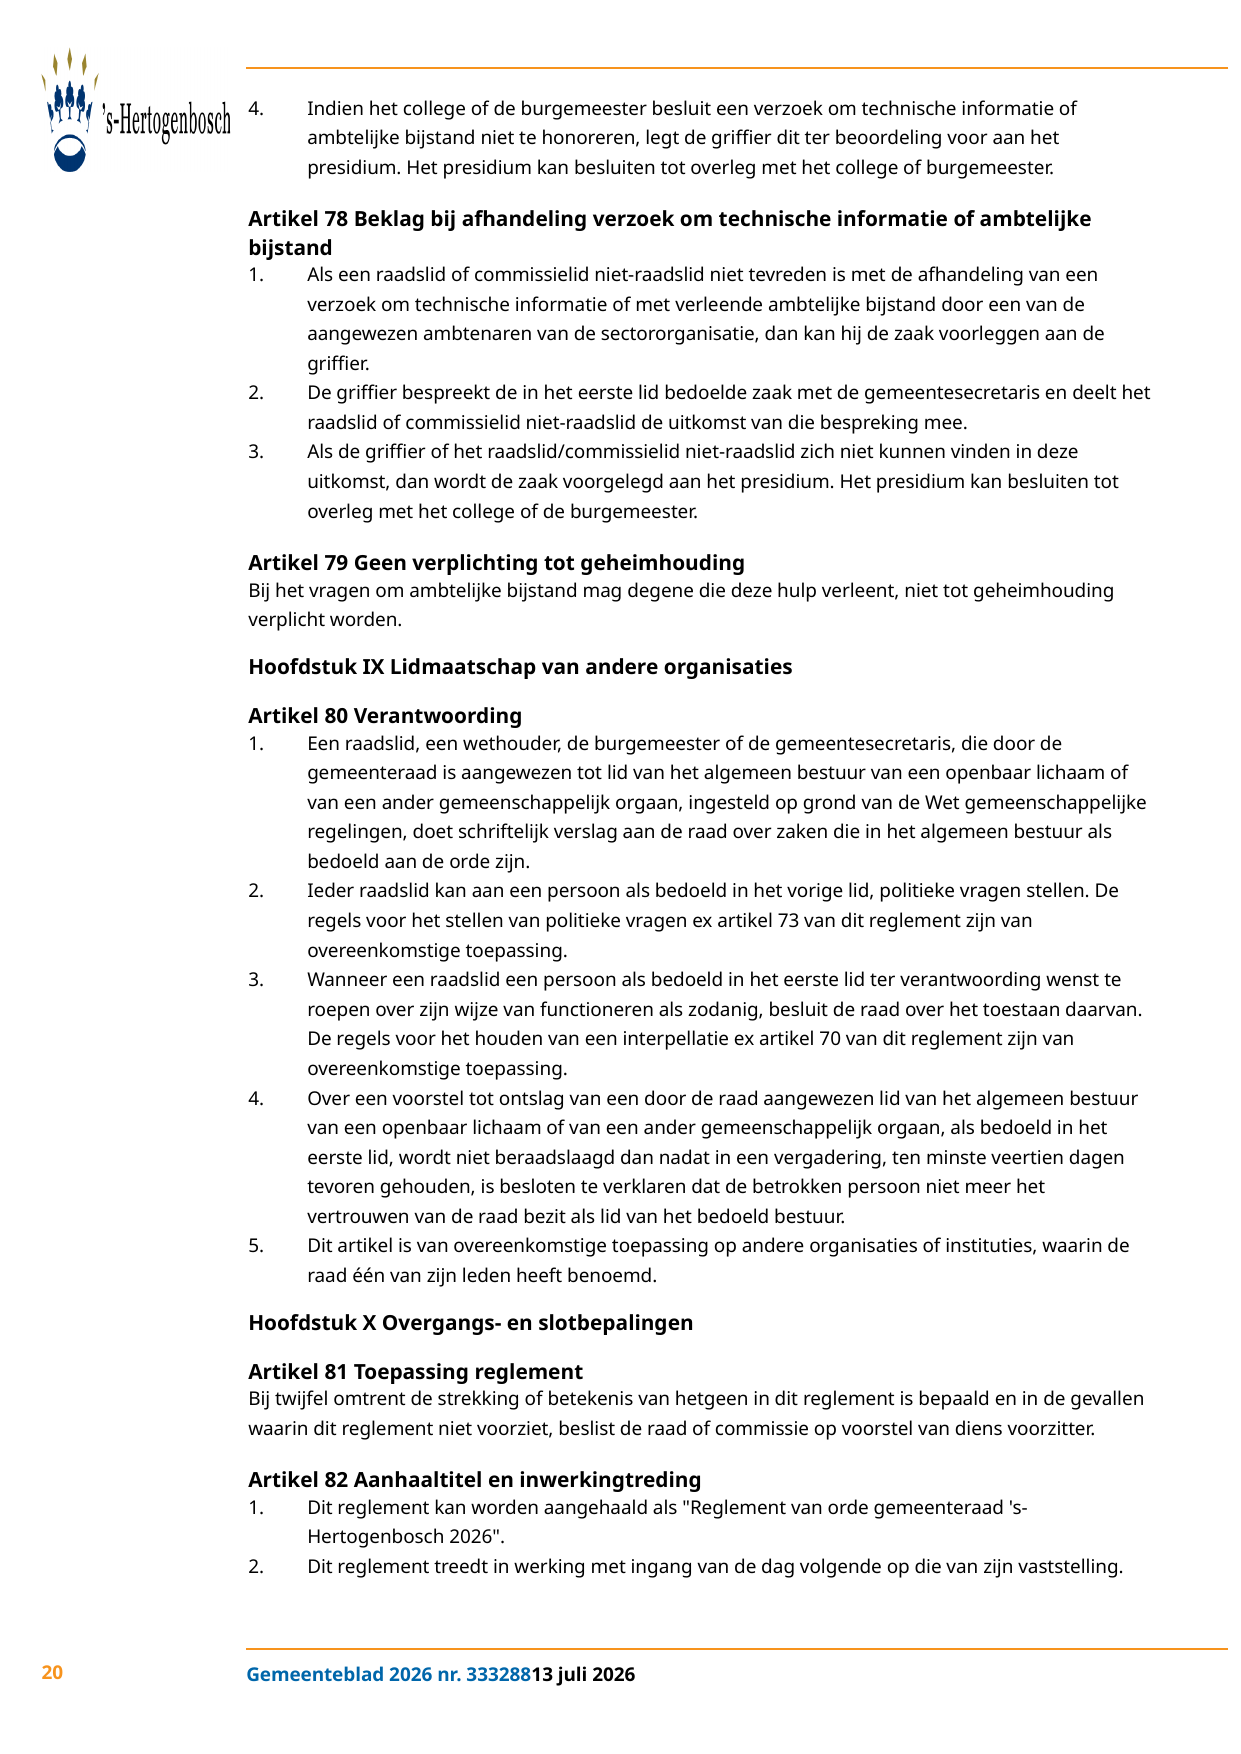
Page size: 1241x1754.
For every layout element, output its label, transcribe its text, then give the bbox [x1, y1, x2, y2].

list Dit reglement kan worden aangehaald als "Reglement van orde gemeenteraad 's-Hertogenbosch 2026". [248, 1494, 1152, 1549]
text Artikel 80 Verantwoording [248, 701, 1152, 730]
list Een raadslid, een wethouder, de burgemeester of de gemeentesecretaris, die door de gemeenteraad is aangewezen tot lid van het algemeen bestuur van een openbaar lichaam of van een ander gemeenschappelijk orgaan, ingesteld op grond van de Wet gemeenschappelijke regelingen, doet schriftelijk verslag aan de raad over zaken die in het algemeen bestuur als bedoeld aan de orde zijn. [248, 730, 1152, 874]
text Bij twijfel omtrent de strekking of betekenis van hetgeen in dit reglement is bepaald en in de gevallen waarin dit reglement niet voorziet, beslist de raad of commissie op voorstel van diens voorzitter. [248, 1386, 1152, 1441]
list Dit reglement treedt in werking met ingang van de dag volgende op die van zijn vaststelling. [248, 1553, 1152, 1579]
text Artikel 78 Beklag bij afhandeling verzoek om technische informatie of ambtelijke bijstand [248, 204, 1152, 261]
list De griffier bespreekt de in het eerste lid bedoelde zaak met de gemeentesecretaris en deelt het raadslid of commissielid niet-raadslid de uitkomst van die bespreking mee. [248, 379, 1152, 435]
list Wanneer een raadslid een persoon als bedoeld in het eerste lid ter verantwoording wenst te roepen over zijn wijze van functioneren als zodanig, besluit de raad over het toestaan daarvan. De regels voor het houden van een interpellatie ex artikel 70 van dit reglement zijn van overeenkomstige toepassing. [248, 966, 1152, 1081]
list Over een voorstel tot ontslag van een door de raad aangewezen lid van het algemeen bestuur van een openbaar lichaam of van een ander gemeenschappelijk orgaan, als bedoeld in het eerste lid, wordt niet beraadslaagd dan nadat in een vergadering, ten minste veertien dagen tevoren gehouden, is besloten te verklaren dat de betrokken persoon niet meer het vertrouwen van de raad bezit als lid van het bedoeld bestuur. [248, 1085, 1152, 1229]
list Ieder raadslid kan aan een persoon als bedoeld in het vorige lid, politieke vragen stellen. De regels voor het stellen van politieke vragen ex artikel 73 van dit reglement zijn van overeenkomstige toepassing. [248, 878, 1152, 962]
text Artikel 82 Aanhaaltitel en inwerkingtreding [248, 1466, 1152, 1494]
picture [41, 47, 231, 172]
list Als de griffier of het raadslid/commissielid niet-raadslid zich niet kunnen vinden in deze uitkomst, dan wordt de zaak voorgelegd aan het presidium. Het presidium kan besluiten tot overleg met het college of de burgemeester. [248, 439, 1152, 524]
text Bij het vragen om ambtelijke bijstand mag degene die deze hulp verleent, niet tot geheimhouding verplicht worden. [248, 577, 1152, 632]
list Indien het college of de burgemeester besluit een verzoek om technische informatie of ambtelijke bijstand niet te honoreren, legt de griffier dit ter beoordeling voor aan het presidium. Het presidium kan besluiten tot overleg met het college of burgemeester. [248, 95, 1152, 180]
text Artikel 79 Geen verplichting tot geheimhouding [248, 548, 1152, 577]
list Dit artikel is van overeenkomstige toepassing op andere organisaties of instituties, waarin de raad één van zijn leden heeft benoemd. [248, 1233, 1152, 1288]
text Hoofdstuk X Overgangs- en slotbepalingen [248, 1308, 1152, 1336]
text Artikel 81 Toepassing reglement [248, 1357, 1152, 1386]
text Hoofdstuk IX Lidmaatschap van andere organisaties [248, 652, 1152, 680]
list Als een raadslid of commissielid niet-raadslid niet tevreden is met de afhandeling van een verzoek om technische informatie of met verleende ambtelijke bijstand door een van de aangewezen ambtenaren van de sectororganisatie, dan kan hij de zaak voorleggen aan de griffier. [248, 261, 1152, 376]
